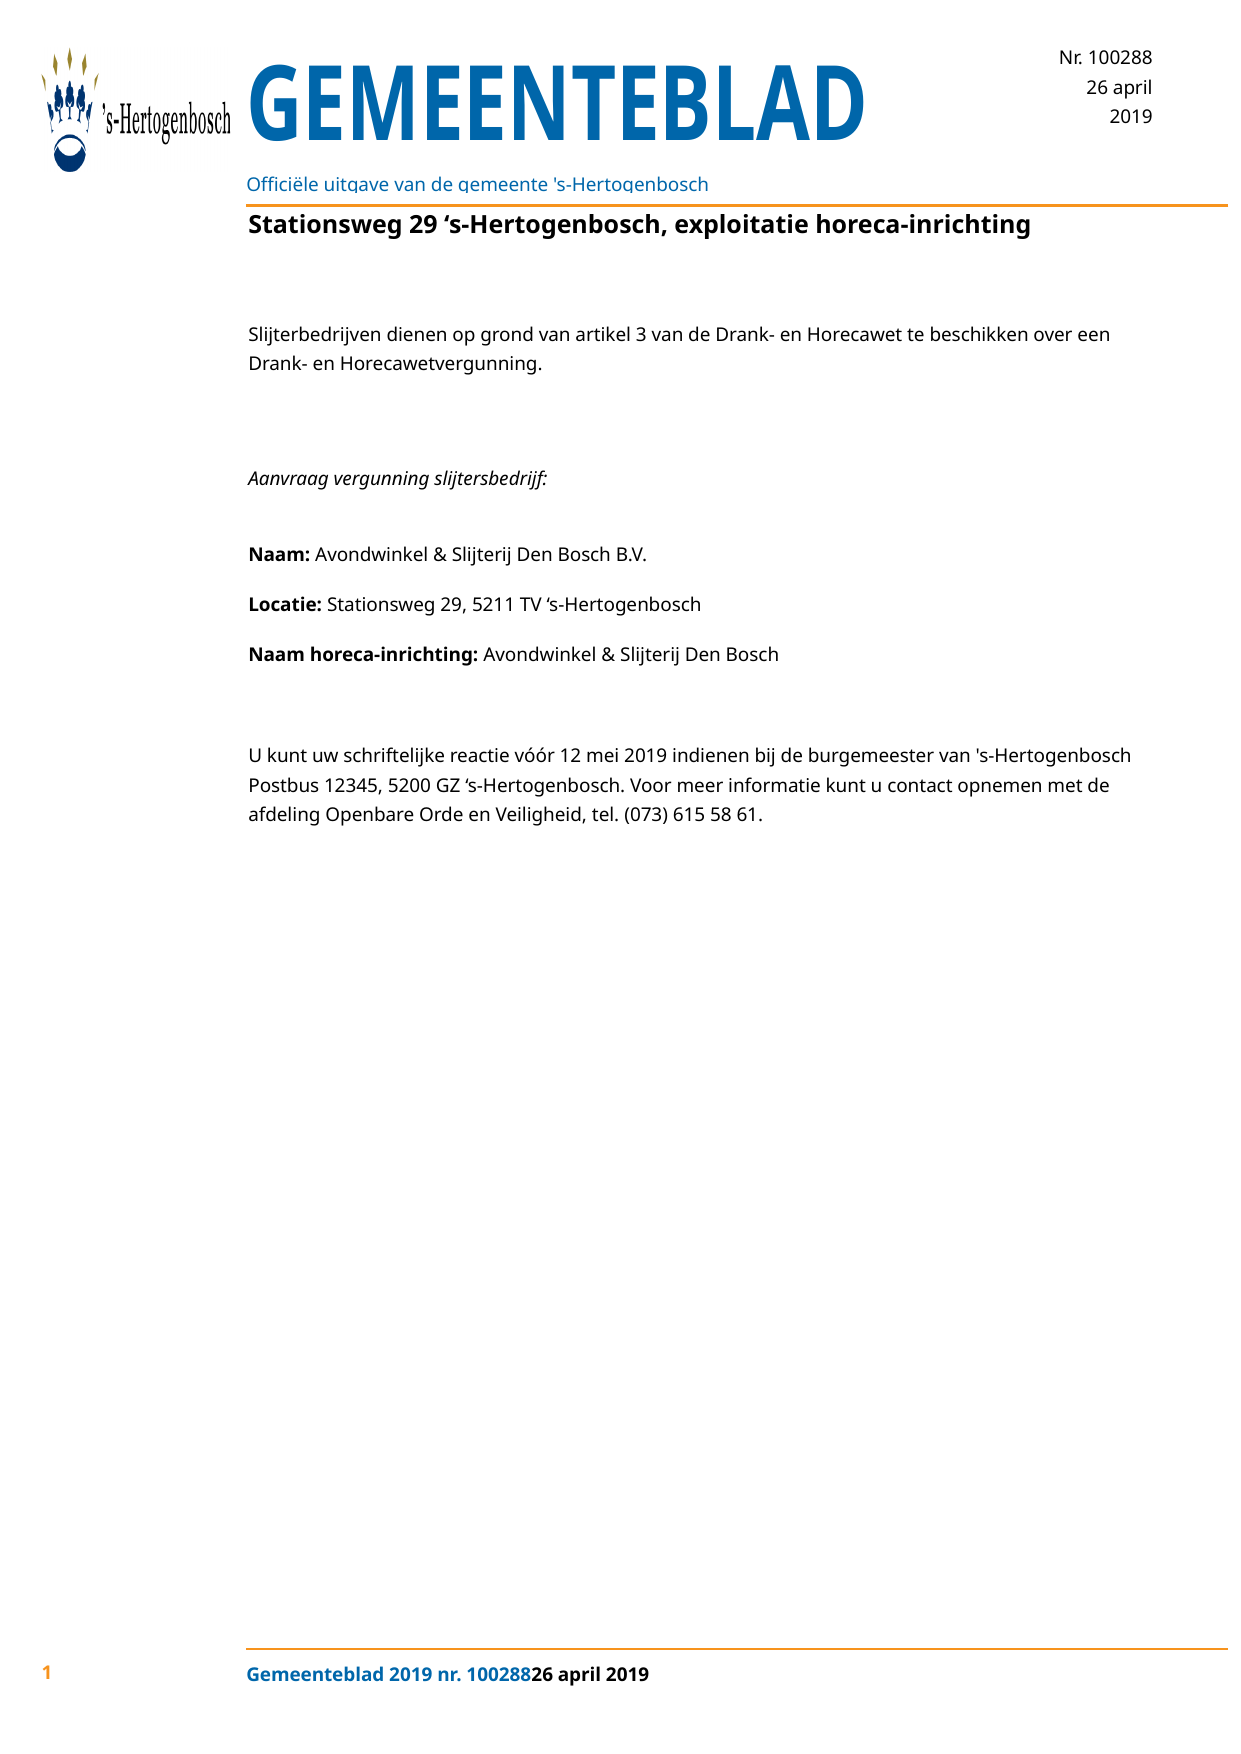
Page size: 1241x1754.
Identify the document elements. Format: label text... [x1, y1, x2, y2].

text U kunt uw schriftelijke reactie vóór 12 mei 2019 indienen bij de burgemeester van 's-Hertogenbosch Postbus 12345, 5200 GZ ‘s-Hertogenbosch. Voor meer informatie kunt u contact opnemen met de afdeling Openbare Orde en Veiligheid, tel. (073) 615 58 61. [248, 742, 1152, 827]
text Aanvraag vergunning slijtersbedrijf: [248, 465, 1152, 490]
text Naam: Avondwinkel & Slijterij Den Bosch B.V. [248, 541, 1152, 567]
text Stationsweg 29 ‘s-Hertogenbosch, exploitatie horeca-inrichting [248, 207, 1152, 241]
picture [41, 47, 231, 172]
text Naam horeca-inrichting: Avondwinkel & Slijterij Den Bosch [248, 642, 1152, 667]
text Locatie: Stationsweg 29, 5211 TV ‘s-Hertogenbosch [248, 591, 1152, 617]
text Slijterbedrijven dienen op grond van artikel 3 van de Drank- en Horecawet te beschikken over een Drank- en Horecawetvergunning. [248, 321, 1152, 376]
